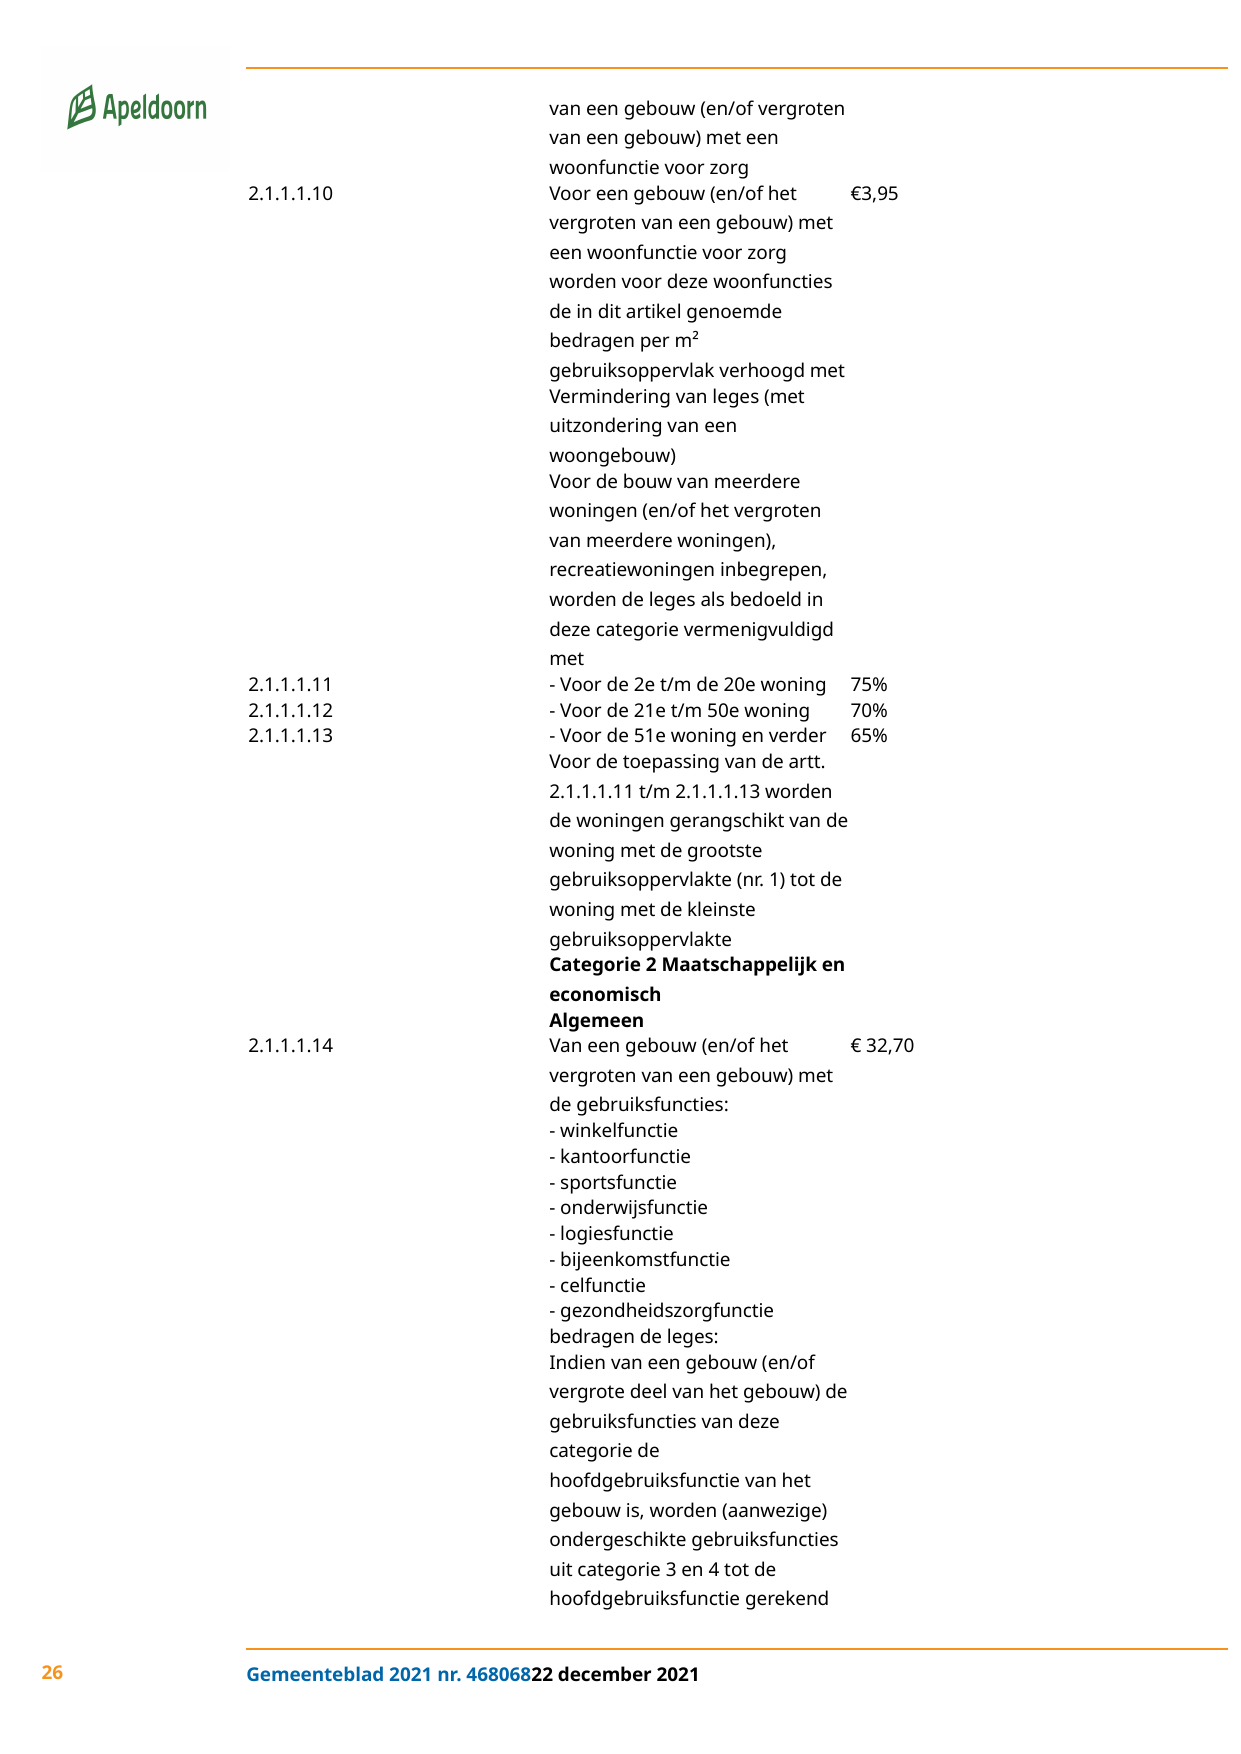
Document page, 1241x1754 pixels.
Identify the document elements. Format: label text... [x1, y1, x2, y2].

table_cell [248, 1118, 549, 1143]
table_cell [850, 1349, 1152, 1611]
table_cell [850, 468, 1152, 671]
table_cell [248, 1298, 549, 1323]
table_cell Algemeen [549, 1007, 850, 1032]
table_cell 2.1.1.1.13 [248, 723, 549, 748]
table_cell [850, 1195, 1152, 1220]
table_cell [248, 951, 549, 1007]
table_cell [850, 1169, 1152, 1194]
table_cell - gezondheidszorgfunctie [549, 1298, 850, 1323]
table_cell [248, 1143, 549, 1169]
table_cell - celfunctie [549, 1272, 850, 1297]
table_cell [248, 1272, 549, 1297]
table_cell [248, 1169, 549, 1194]
table_cell Indien van een gebouw (en/of vergrote deel van het gebouw) de gebruiksfuncties van deze categorie de hoofdgebruiksfunctie van het gebouw is, worden (aanwezige) ondergeschikte gebruiksfuncties uit categorie 3 en 4 tot de hoofdgebruiksfunctie gerekend [549, 1349, 850, 1611]
table_cell - Voor de 51e woning en verder [549, 723, 850, 748]
table_cell [248, 1323, 549, 1349]
table_cell Vermindering van leges (met uitzondering van een woongebouw) [549, 383, 850, 468]
table_cell 2.1.1.1.10 [248, 180, 549, 383]
table_cell 65% [850, 723, 1152, 748]
table_cell - onderwijsfunctie [549, 1195, 850, 1220]
table_cell [850, 748, 1152, 951]
table_cell [248, 468, 549, 671]
table_cell [248, 95, 549, 180]
table_cell [248, 1195, 549, 1220]
table_cell van een gebouw (en/of vergroten van een gebouw) met een woonfunctie voor zorg [549, 95, 850, 180]
table_cell [248, 748, 549, 951]
table_cell [248, 1007, 549, 1032]
table_cell bedragen de leges: [549, 1323, 850, 1349]
table_cell - winkelfunctie [549, 1118, 850, 1143]
table_cell 2.1.1.1.11 [248, 671, 549, 697]
table_cell Voor de bouw van meerdere woningen (en/of het vergroten van meerdere woningen), recreatiewoningen inbegrepen, worden de leges als bedoeld in deze categorie vermenigvuldigd met [549, 468, 850, 671]
table_cell 70% [850, 697, 1152, 722]
table_cell [248, 1246, 549, 1272]
table_cell [248, 1349, 549, 1611]
table_cell - logiesfunctie [549, 1220, 850, 1246]
table_cell [850, 1272, 1152, 1297]
table_cell Voor een gebouw (en/of het vergroten van een gebouw) met een woonfunctie voor zorg worden voor deze woonfuncties de in dit artikel genoemde bedragen per m² gebruiksoppervlak verhoogd met [549, 180, 850, 383]
table_cell - kantoorfunctie [549, 1143, 850, 1169]
table_cell [850, 1220, 1152, 1246]
table_cell [850, 1007, 1152, 1032]
table_cell Voor de toepassing van de artt. 2.1.1.1.11 t/m 2.1.1.1.13 worden de woningen gerangschikt van de woning met de grootste gebruiksoppervlakte (nr. 1) tot de woning met de kleinste gebruiksoppervlakte [549, 748, 850, 951]
table_cell 2.1.1.1.12 [248, 697, 549, 722]
picture [41, 47, 231, 172]
table_cell [248, 1220, 549, 1246]
table_cell [850, 1143, 1152, 1169]
table_cell - Voor de 21e t/m 50e woning [549, 697, 850, 722]
table_cell [850, 1323, 1152, 1349]
table_cell €3,95 [850, 180, 1152, 383]
table_cell [850, 1246, 1152, 1272]
table_cell [248, 383, 549, 468]
table_cell € 32,70 [850, 1033, 1152, 1117]
table_cell Van een gebouw (en/of het vergroten van een gebouw) met de gebruiksfuncties: [549, 1033, 850, 1117]
table_cell - sportsfunctie [549, 1169, 850, 1194]
table_cell [850, 95, 1152, 180]
table_cell [850, 1298, 1152, 1323]
table_cell - bijeenkomstfunctie [549, 1246, 850, 1272]
table_cell - Voor de 2e t/m de 20e woning [549, 671, 850, 697]
table_cell [850, 951, 1152, 1007]
table_cell 75% [850, 671, 1152, 697]
table_cell Categorie 2 Maatschappelijk en economisch [549, 951, 850, 1007]
table_cell 2.1.1.1.14 [248, 1033, 549, 1117]
table_cell [850, 383, 1152, 468]
table_cell [850, 1118, 1152, 1143]
